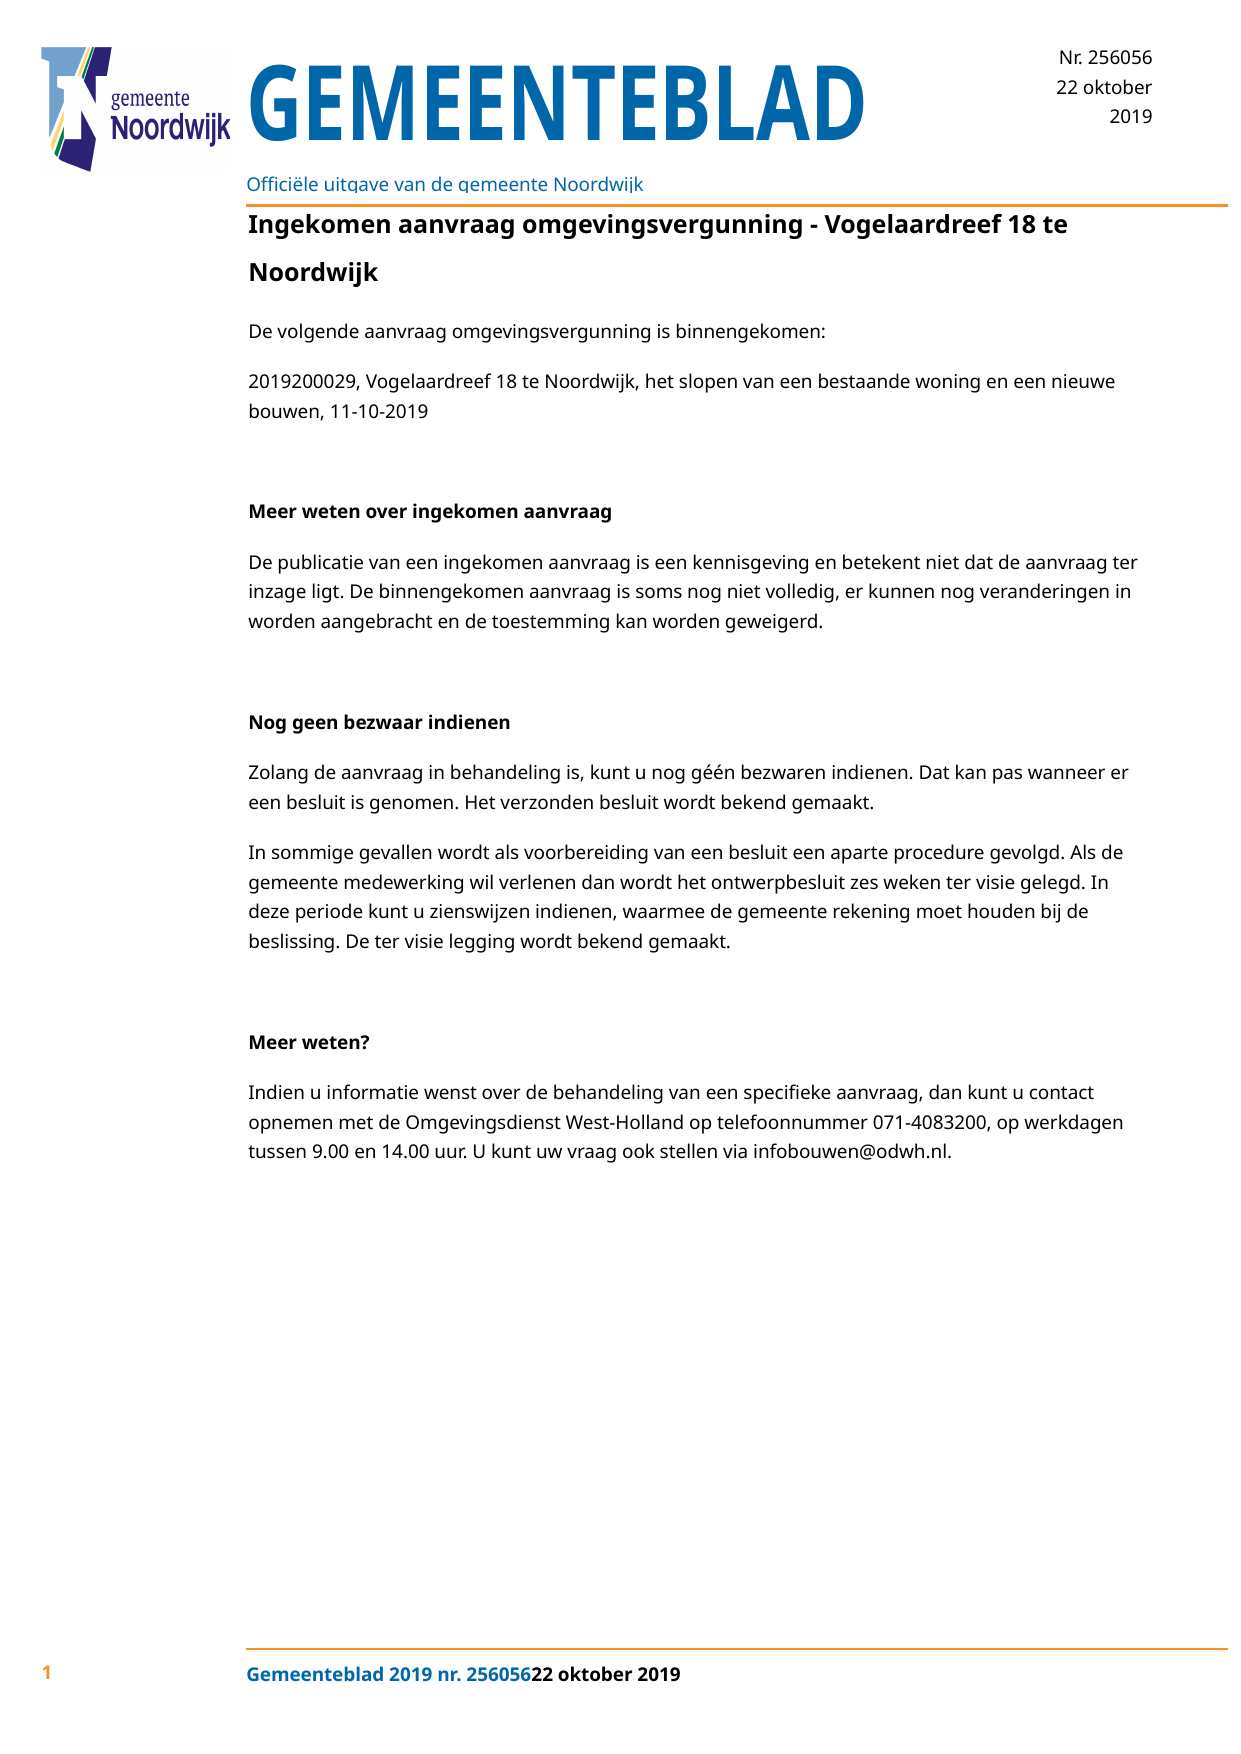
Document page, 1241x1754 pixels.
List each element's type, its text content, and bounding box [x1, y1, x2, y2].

text De volgende aanvraag omgevingsvergunning is binnengekomen: [248, 318, 1152, 344]
text Meer weten over ingekomen aanvraag [248, 499, 1152, 524]
text Nog geen bezwaar indienen [248, 709, 1152, 735]
text 2019200029, Vogelaardreef 18 te Noordwijk, het slopen van een bestaande woning en een nieuwe bouwen, 11-10-2019 [248, 368, 1152, 424]
text Ingekomen aanvraag omgevingsvergunning - Vogelaardreef 18 te Noordwijk [248, 207, 1152, 288]
text De publicatie van een ingekomen aanvraag is een kennisgeving en betekent niet dat de aanvraag ter inzage ligt. De binnengekomen aanvraag is soms nog niet volledig, er kunnen nog veranderingen in worden aangebracht en de toestemming kan worden geweigerd. [248, 549, 1152, 634]
text Meer weten? [248, 1029, 1152, 1055]
text Indien u informatie wenst over de behandeling van een specifieke aanvraag, dan kunt u contact opnemen met de Omgevingsdienst West-Holland op telefoonnummer 071-4083200, op werkdagen tussen 9.00 en 14.00 uur. U kunt uw vraag ook stellen via infobouwen@odwh.nl. [248, 1079, 1152, 1164]
text Zolang de aanvraag in behandeling is, kunt u nog géén bezwaren indienen. Dat kan pas wanneer er een besluit is genomen. Het verzonden besluit wordt bekend gemaakt. [248, 759, 1152, 815]
text In sommige gevallen wordt als voorbereiding van een besluit een aparte procedure gevolgd. Als de gemeente medewerking wil verlenen dan wordt het ontwerpbesluit zes weken ter visie gelegd. In deze periode kunt u zienswijzen indienen, waarmee de gemeente rekening moet houden bij de beslissing. De ter visie legging wordt bekend gemaakt. [248, 839, 1152, 954]
picture [41, 47, 231, 172]
